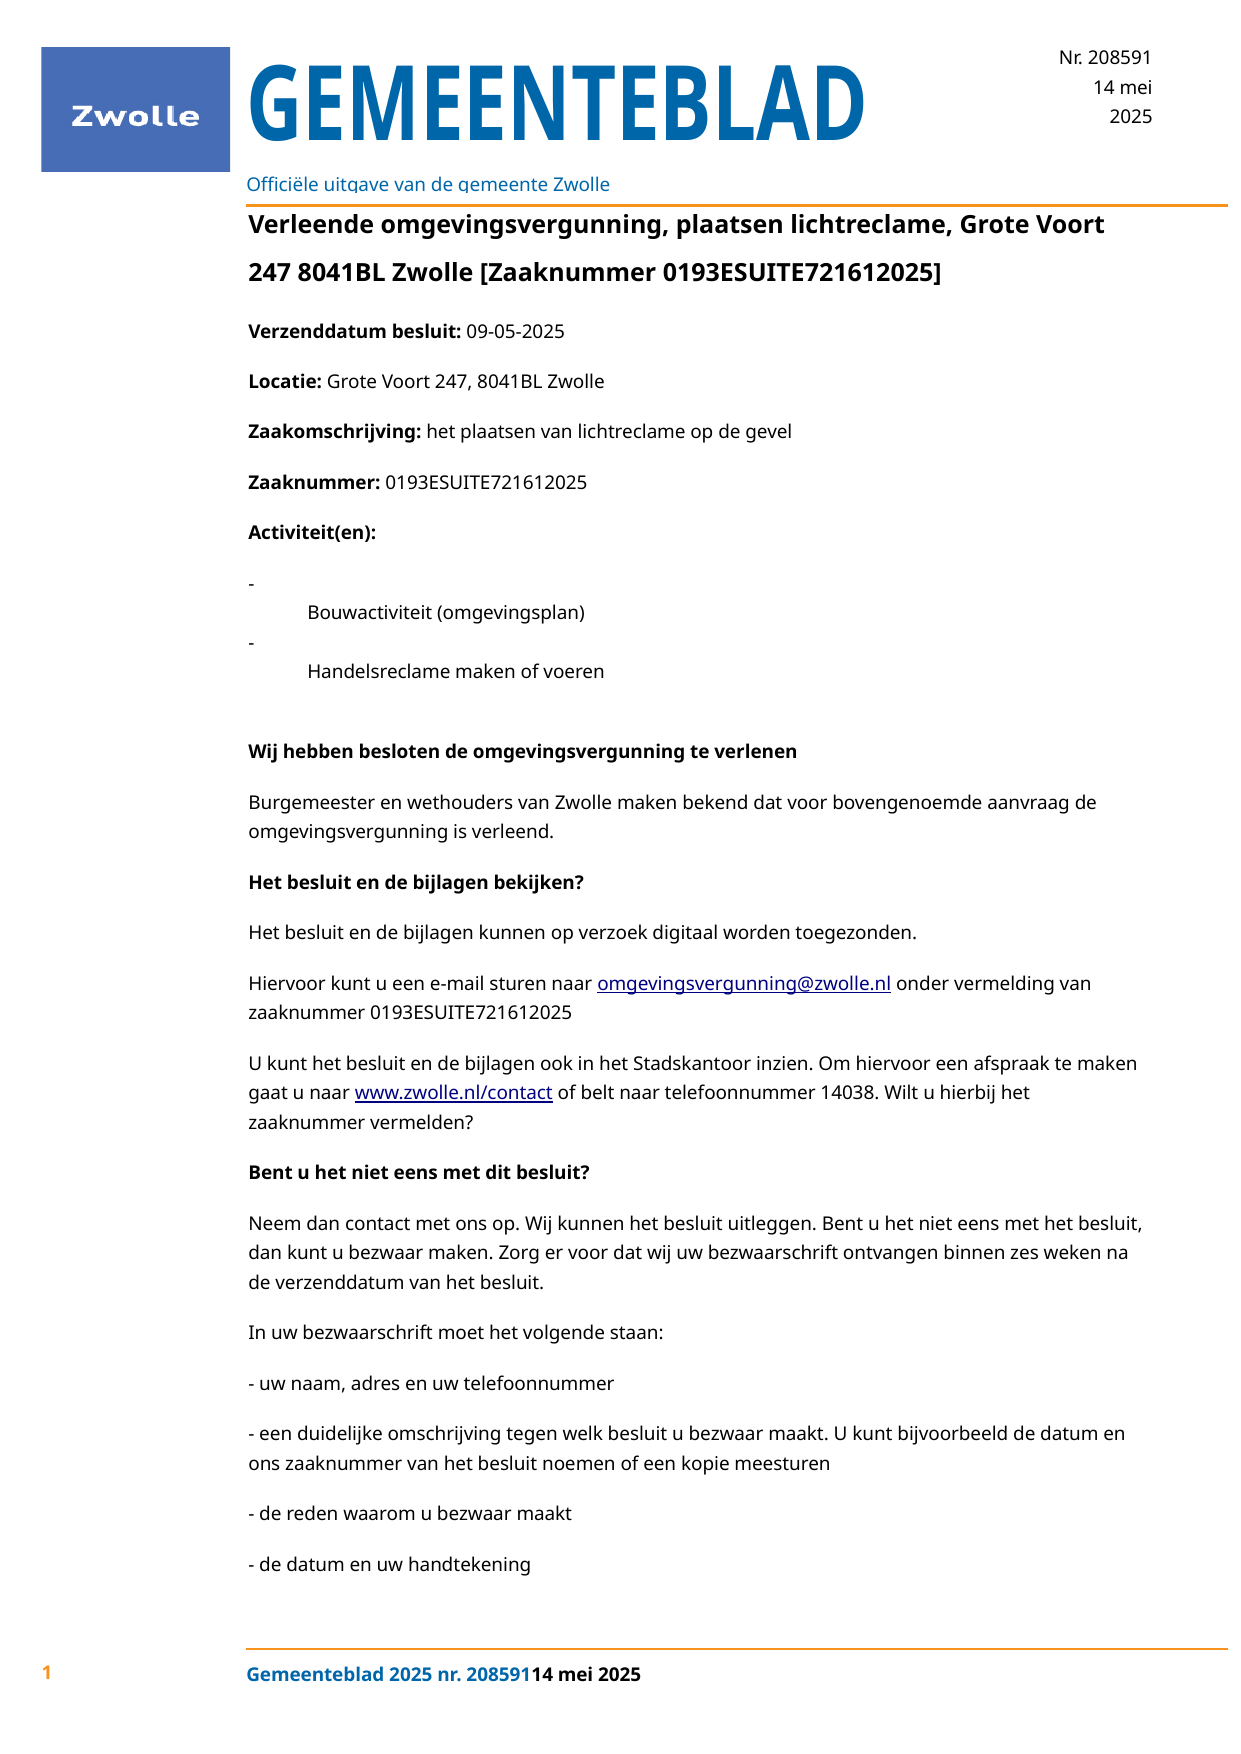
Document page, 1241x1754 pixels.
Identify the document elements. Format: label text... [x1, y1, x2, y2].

text Wij hebben besloten de omgevingsvergunning te verlenen [248, 739, 1152, 764]
text - de reden waarom u bezwaar maakt [248, 1500, 1152, 1526]
text Bent u het niet eens met dit besluit? [248, 1159, 1152, 1185]
text Zaakomschrijving: het plaatsen van lichtreclame op de gevel [248, 419, 1152, 444]
list Bouwactiviteit (omgevingsplan) [248, 599, 1152, 625]
text Verleende omgevingsvergunning, plaatsen lichtreclame, Grote Voort 247 8041BL Zwolle [Zaaknummer 0193ESUITE721612025] [248, 207, 1152, 288]
text Verzenddatum besluit: 09-05-2025 [248, 318, 1152, 344]
text U kunt het besluit en de bijlagen ook in het Stadskantoor inzien. Om hiervoor een afspraak te maken gaat u naar www.zwolle.nl/contact of belt naar telefoonnummer 14038. Wilt u hierbij het zaaknummer vermelden? [248, 1050, 1152, 1135]
text Locatie: Grote Voort 247, 8041BL Zwolle [248, 368, 1152, 394]
text Activiteit(en): [248, 519, 1152, 545]
text Hiervoor kunt u een e-mail sturen naar omgevingsvergunning@zwolle.nl onder vermelding van zaaknummer 0193ESUITE721612025 [248, 970, 1152, 1025]
text Het besluit en de bijlagen kunnen op verzoek digitaal worden toegezonden. [248, 919, 1152, 945]
text Zaaknummer: 0193ESUITE721612025 [248, 469, 1152, 495]
text - de datum en uw handtekening [248, 1551, 1152, 1577]
text In uw bezwaarschrift moet het volgende staan: [248, 1319, 1152, 1345]
picture [41, 47, 231, 172]
list Handelsreclame maken of voeren [248, 659, 1152, 684]
text Neem dan contact met ons op. Wij kunnen het besluit uitleggen. Bent u het niet eens met het besluit, dan kunt u bezwaar maken. Zorg er voor dat wij uw bezwaarschrift ontvangen binnen zes weken na de verzenddatum van het besluit. [248, 1210, 1152, 1295]
text - een duidelijke omschrijving tegen welk besluit u bezwaar maakt. U kunt bijvoorbeeld de datum en ons zaaknummer van het besluit noemen of een kopie meesturen [248, 1420, 1152, 1476]
text Burgemeester en wethouders van Zwolle maken bekend dat voor bovengenoemde aanvraag de omgevingsvergunning is verleend. [248, 789, 1152, 844]
text Het besluit en de bijlagen bekijken? [248, 869, 1152, 895]
text - uw naam, adres en uw telefoonnummer [248, 1370, 1152, 1396]
